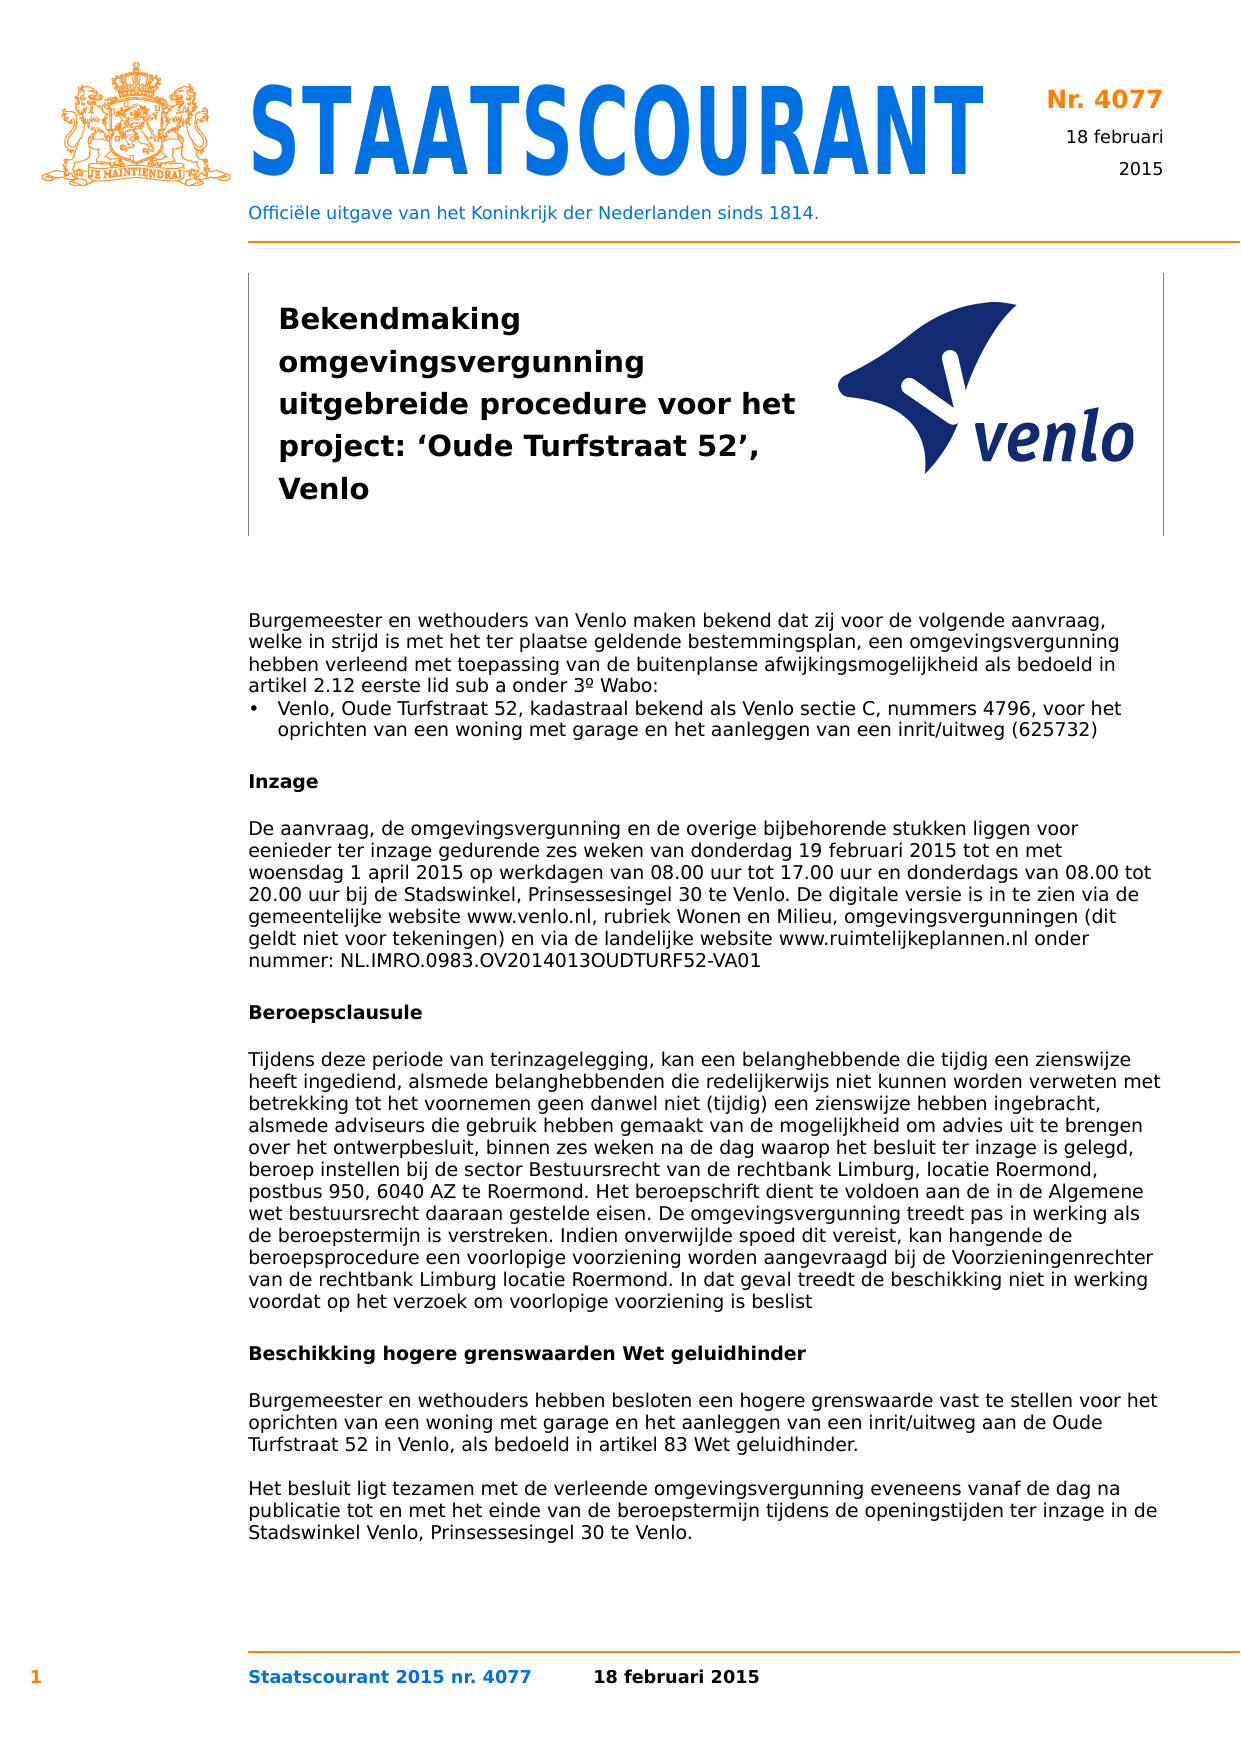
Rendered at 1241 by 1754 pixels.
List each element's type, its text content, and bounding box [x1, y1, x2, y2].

text Het besluit ligt tezamen met de verleende omgevingsvergunning eveneens vanaf de dag na publicatie tot en met het einde van de beroepstermijn tijdens de openingstijden ter inzage in de Stadswinkel Venlo, Prinsessesingel 30 te Venlo. [248, 1478, 1163, 1544]
table_header STAATSCOURANT [248, 62, 998, 203]
text Burgemeester en wethouders van Venlo maken bekend dat zij voor de volgende aanvraag, welke in strijd is met het ter plaatse geldende bestemmingsplan, een omgevingsvergunning hebben verleend met toepassing van de buitenplanse afwijkingsmogelijkheid als bedoeld in artikel 2.12 eerste lid sub a onder 3º Wabo: [248, 609, 1163, 697]
text Burgemeester en wethouders hebben besloten een hogere grenswaarde vast te stellen voor het oprichten van een woning met garage en het aanleggen van een inrit/uitweg aan de Oude Turfstraat 52 in Venlo, als bedoeld in artikel 83 Wet geluidhinder. [248, 1390, 1163, 1456]
text • Venlo, Oude Turfstraat 52, kadastraal bekend als Venlo sectie C, nummers 4796, voor het oprichten van een woning met garage en het aanleggen van een inrit/uitweg (625732) [248, 697, 1163, 741]
table_header [25, 62, 248, 241]
table_cell 2015 [998, 153, 1240, 203]
subtitle Beschikking hogere grenswaarden Wet geluidhinder [248, 1343, 1163, 1365]
table_cell Officiële uitgave van het Koninkrijk der Nederlanden sinds 1814. [248, 203, 1240, 241]
subtitle Beroepsclausule [248, 1002, 1163, 1024]
table_header Nr. 4077 [998, 62, 1240, 121]
picture [838, 302, 1134, 474]
subtitle Inzage [248, 771, 1163, 793]
text De aanvraag, de omgevingsvergunning en de overige bijbehorende stukken liggen voor eenieder ter inzage gedurende zes weken van donderdag 19 februari 2015 tot en met woensdag 1 april 2015 op werkdagen van 08.00 uur tot 17.00 uur en donderdags van 08.00 tot 20.00 uur bij de Stadswinkel, Prinsessesingel 30 te Venlo. De digitale versie is in te zien via de gemeentelijke website www.venlo.nl, rubriek Wonen en Milieu, omgevingsvergunningen (dit geldt niet voor tekeningen) en via de landelijke website www.ruimtelijkeplannen.nl onder nummer: NL.IMRO.0983.OV2014013OUDTURF52-VA01 [248, 818, 1163, 972]
picture [41, 62, 231, 186]
subtitle Bekendmaking omgevingsvergunning uitgebreide procedure voor het project: ‘Oude Turfstraat 52’, Venlo [249, 273, 1163, 536]
table_cell 18 februari [998, 121, 1240, 153]
text Tijdens deze periode van terinzagelegging, kan een belanghebbende die tijdig een zienswijze heeft ingediend, alsmede belanghebbenden die redelijkerwijs niet kunnen worden verweten met betrekking tot het voornemen geen danwel niet (tijdig) een zienswijze hebben ingebracht, alsmede adviseurs die gebruik hebben gemaakt van de mogelijkheid om advies uit te brengen over het ontwerpbesluit, binnen zes weken na de dag waarop het besluit ter inzage is gelegd, beroep instellen bij de sector Bestuursrecht van de rechtbank Limburg, locatie Roermond, postbus 950, 6040 AZ te Roermond. Het beroepschrift dient te voldoen aan de in de Algemene wet bestuursrecht daaraan gestelde eisen. De omgevingsvergunning treedt pas in werking als de beroepstermijn is verstreken. Indien onverwijlde spoed dit vereist, kan hangende de beroepsprocedure een voorlopige voorziening worden aangevraagd bij de Voorzieningenrechter van de rechtbank Limburg locatie Roermond. In dat geval treedt de beschikking niet in werking voordat op het verzoek om voorlopige voorziening is beslist [248, 1049, 1163, 1313]
